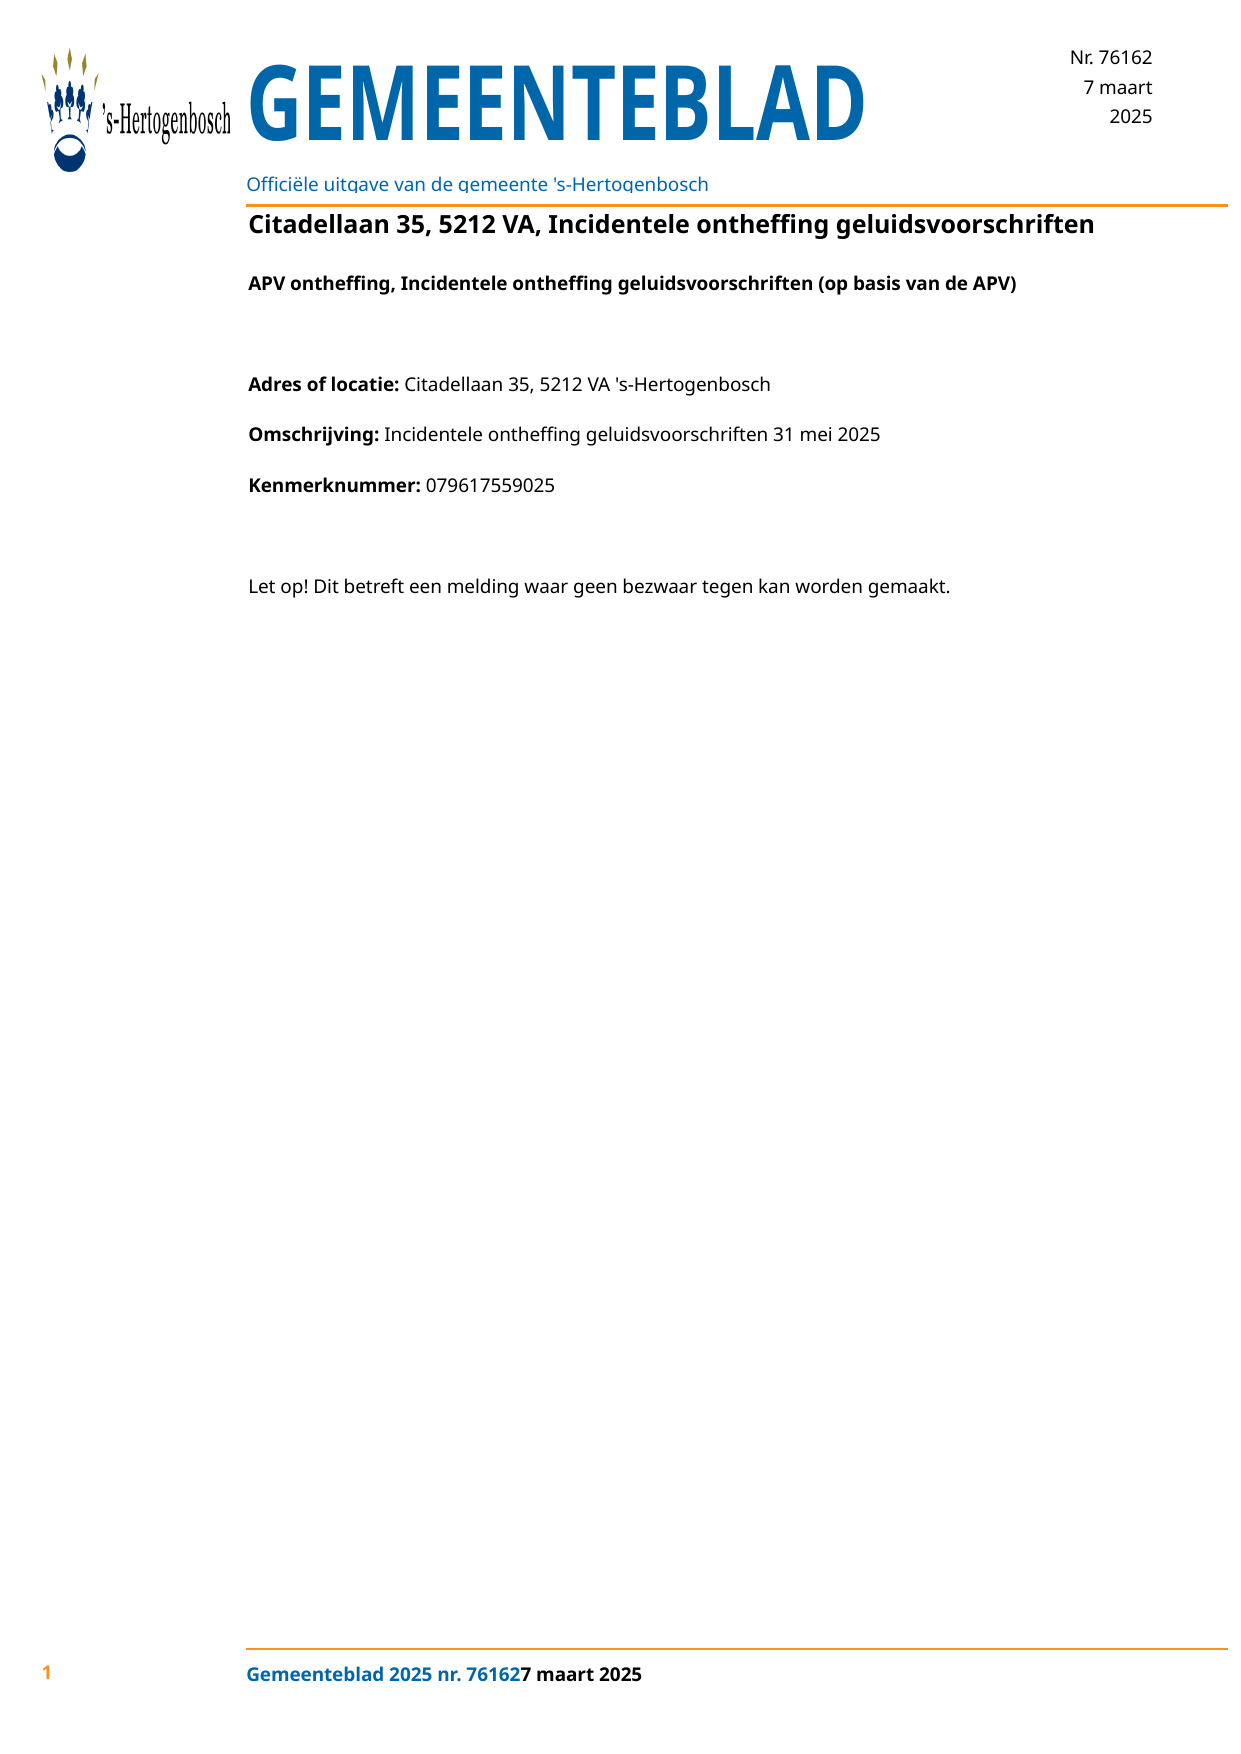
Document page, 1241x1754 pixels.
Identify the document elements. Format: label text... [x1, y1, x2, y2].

picture [41, 47, 231, 172]
text Kenmerknummer: 079617559025 [248, 472, 1152, 498]
text Let op! Dit betreft een melding waar geen bezwaar tegen kan worden gemaakt. [248, 573, 1152, 598]
text APV ontheffing, Incidentele ontheffing geluidsvoorschriften (op basis van de APV) [248, 270, 1152, 296]
text Citadellaan 35, 5212 VA, Incidentele ontheffing geluidsvoorschriften [248, 207, 1152, 241]
text Adres of locatie: Citadellaan 35, 5212 VA 's-Hertogenbosch [248, 371, 1152, 397]
text Omschrijving: Incidentele ontheffing geluidsvoorschriften 31 mei 2025 [248, 422, 1152, 447]
